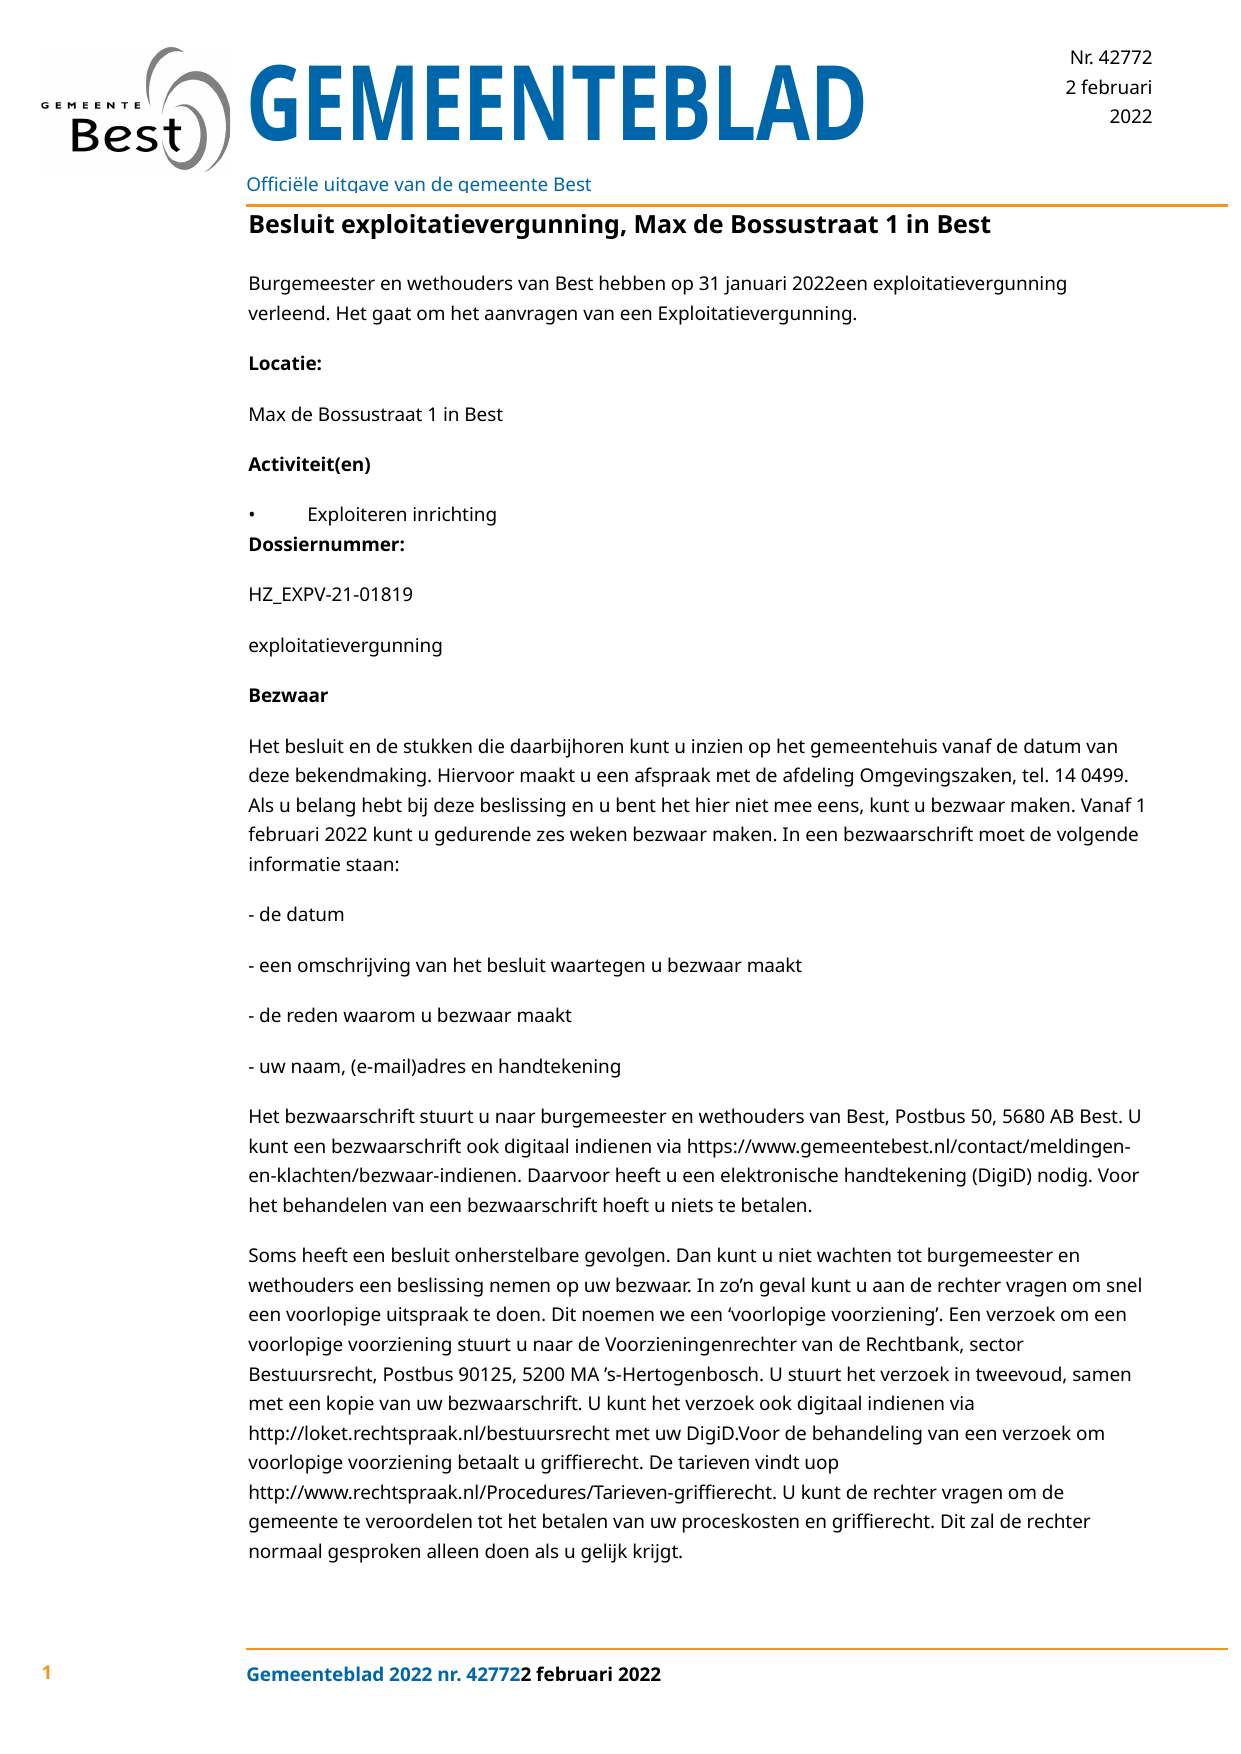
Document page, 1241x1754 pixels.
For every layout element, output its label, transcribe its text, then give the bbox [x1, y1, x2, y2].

text Het besluit en de stukken die daarbijhoren kunt u inzien op het gemeentehuis vanaf de datum van deze bekendmaking. Hiervoor maakt u een afspraak met de afdeling Omgevingszaken, tel. 14 0499. Als u belang hebt bij deze beslissing en u bent het hier niet mee eens, kunt u bezwaar maken. Vanaf 1 februari 2022 kunt u gedurende zes weken bezwaar maken. In een bezwaarschrift moet de volgende informatie staan: [248, 733, 1152, 877]
text Besluit exploitatievergunning, Max de Bossustraat 1 in Best [248, 207, 1152, 241]
text Activiteit(en) [248, 451, 1152, 477]
list Exploiteren inrichting [248, 502, 1152, 527]
text Max de Bossustraat 1 in Best [248, 401, 1152, 426]
text Burgemeester en wethouders van Best hebben op 31 januari 2022een exploitatievergunning verleend. Het gaat om het aanvragen van een Exploitatievergunning. [248, 270, 1152, 326]
text HZ_EXPV-21-01819 [248, 582, 1152, 607]
text - uw naam, (e-mail)adres en handtekening [248, 1053, 1152, 1078]
text Bezwaar [248, 682, 1152, 708]
text Het bezwaarschrift stuurt u naar burgemeester en wethouders van Best, Postbus 50, 5680 AB Best. U kunt een bezwaarschrift ook digitaal indienen via https://www.gemeentebest.nl/contact/meldingen-en-klachten/bezwaar-indienen. Daarvoor heeft u een elektronische handtekening (DigiD) nodig. Voor het behandelen van een bezwaarschrift hoeft u niets te betalen. [248, 1103, 1152, 1218]
picture [41, 47, 231, 172]
text - een omschrijving van het besluit waartegen u bezwaar maakt [248, 952, 1152, 978]
text Soms heeft een besluit onherstelbare gevolgen. Dan kunt u niet wachten tot burgemeester en wethouders een beslissing nemen op uw bezwaar. In zo’n geval kunt u aan de rechter vragen om snel een voorlopige uitspraak te doen. Dit noemen we een ‘voorlopige voorziening’. Een verzoek om een voorlopige voorziening stuurt u naar de Voorzieningenrechter van de Rechtbank, sector Bestuursrecht, Postbus 90125, 5200 MA ’s-Hertogenbosch. U stuurt het verzoek in tweevoud, samen met een kopie van uw bezwaarschrift. U kunt het verzoek ook digitaal indienen via http://loket.rechtspraak.nl/bestuursrecht met uw DigiD.Voor de behandeling van een verzoek om voorlopige voorziening betaalt u griffierecht. De tarieven vindt uop http://www.rechtspraak.nl/Procedures/Tarieven-griffierecht. U kunt de rechter vragen om de gemeente te veroordelen tot het betalen van uw proceskosten en griffierecht. Dit zal de rechter normaal gesproken alleen doen als u gelijk krijgt. [248, 1242, 1152, 1564]
text exploitatievergunning [248, 632, 1152, 658]
text - de reden waarom u bezwaar maakt [248, 1002, 1152, 1028]
text Dossiernummer: [248, 531, 1152, 557]
text - de datum [248, 902, 1152, 927]
text Locatie: [248, 350, 1152, 376]
